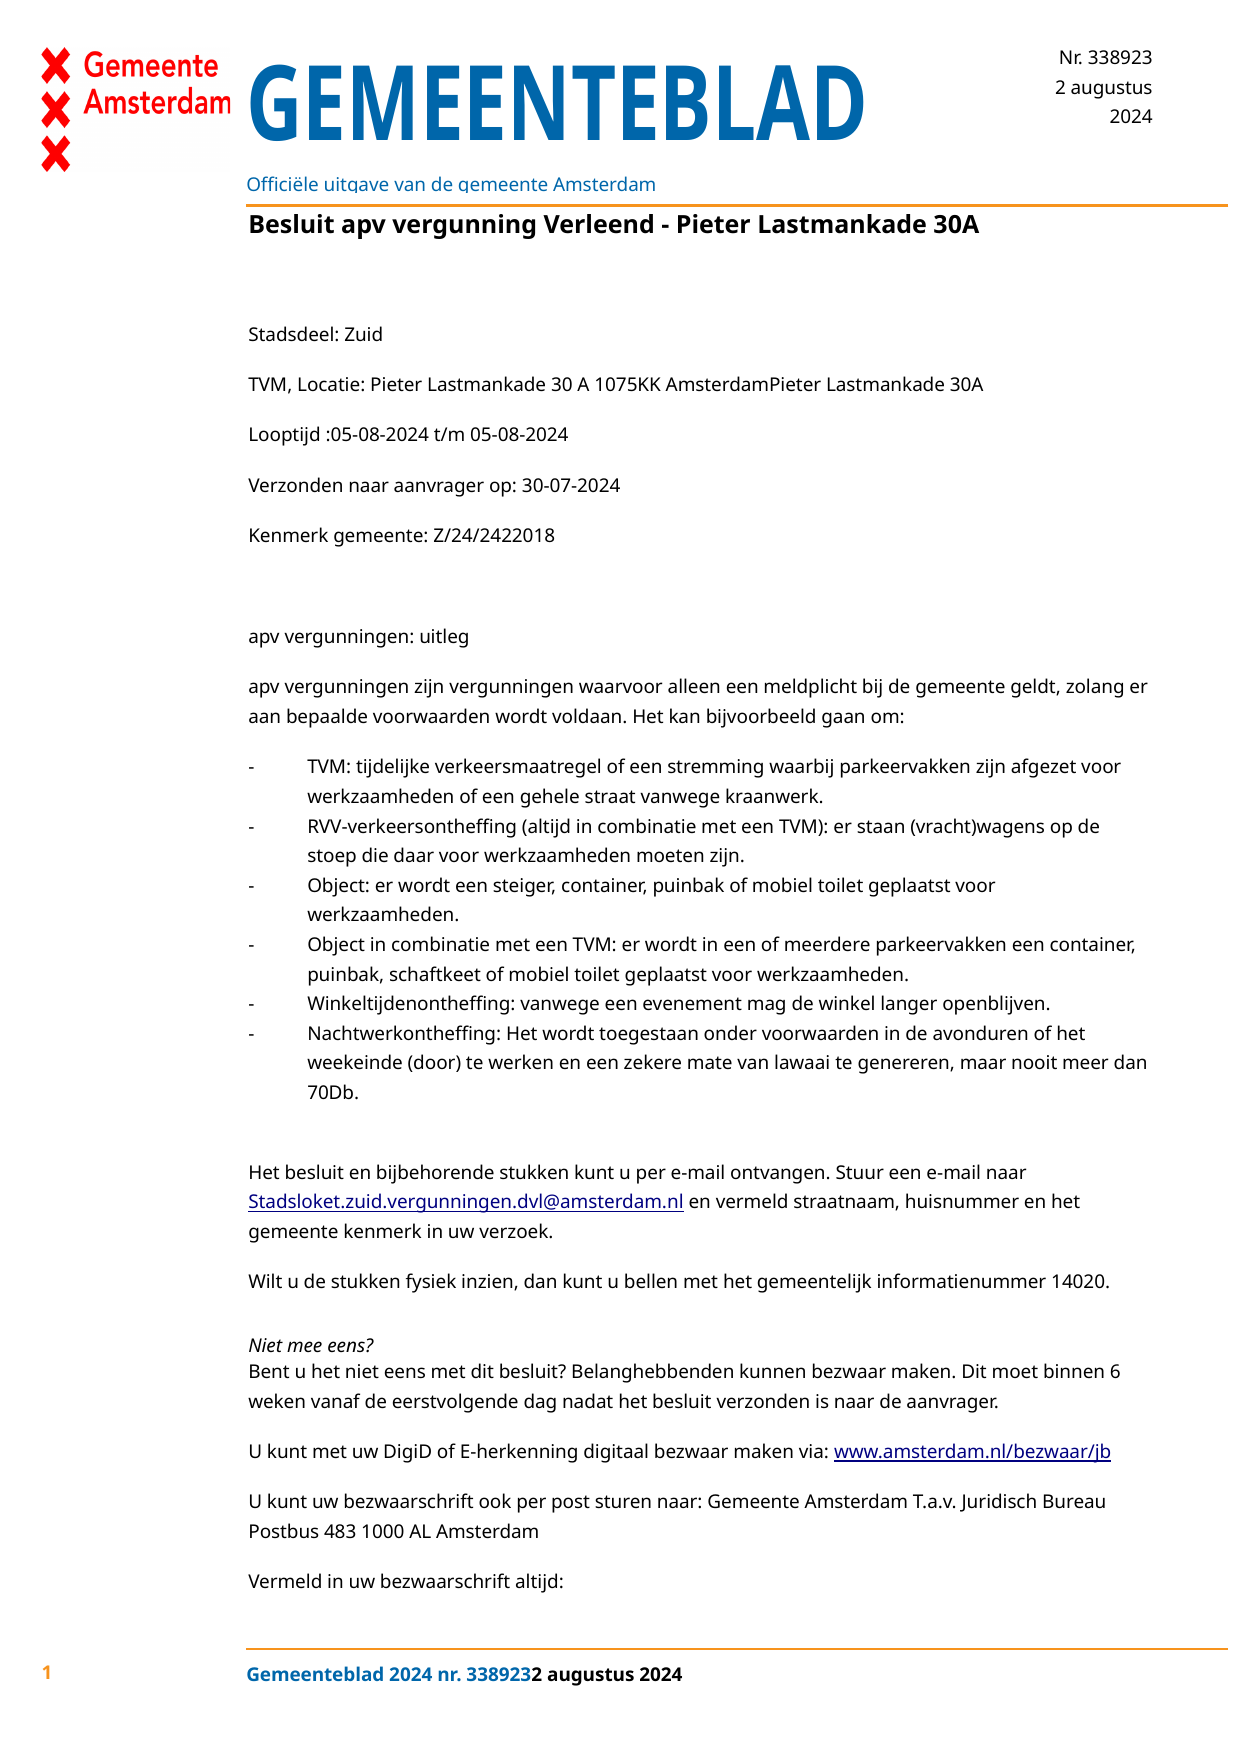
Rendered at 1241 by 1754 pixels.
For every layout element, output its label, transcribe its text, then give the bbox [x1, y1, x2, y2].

list Nachtwerkontheffing: Het wordt toegestaan onder voorwaarden in de avonduren of het weekeinde (door) te werken en een zekere mate van lawaai te genereren, maar nooit meer dan 70Db. [248, 1020, 1152, 1105]
text Vermeld in uw bezwaarschrift altijd: [248, 1569, 1152, 1594]
text Niet mee eens? [248, 1333, 1152, 1358]
picture [41, 47, 231, 172]
list RVV-verkeersontheffing (altijd in combinatie met een TVM): er staan (vracht)wagens op de stoep die daar voor werkzaamheden moeten zijn. [248, 813, 1152, 868]
list Winkeltijdenontheffing: vanwege een evenement mag de winkel langer openblijven. [248, 990, 1152, 1016]
list Object in combinatie met een TVM: er wordt in een of meerdere parkeervakken een container, puinbak, schaftkeet of mobiel toilet geplaatst voor werkzaamheden. [248, 931, 1152, 986]
text Verzonden naar aanvrager op: 30-07-2024 [248, 472, 1152, 498]
text Looptijd :05-08-2024 t/m 05-08-2024 [248, 422, 1152, 447]
text Bent u het niet eens met dit besluit? Belanghebbenden kunnen bezwaar maken. Dit moet binnen 6 weken vanaf de eerstvolgende dag nadat het besluit verzonden is naar de aanvrager. [248, 1358, 1152, 1414]
text Wilt u de stukken fysiek inzien, dan kunt u bellen met het gemeentelijk informatienummer 14020. [248, 1269, 1152, 1294]
text apv vergunningen zijn vergunningen waarvoor alleen een meldplicht bij de gemeente geldt, zolang er aan bepaalde voorwaarden wordt voldaan. Het kan bijvoorbeeld gaan om: [248, 674, 1152, 729]
text Kenmerk gemeente: Z/24/2422018 [248, 522, 1152, 548]
text apv vergunningen: uitleg [248, 623, 1152, 649]
text Het besluit en bijbehorende stukken kunt u per e-mail ontvangen. Stuur een e-mail naar Stadsloket.zuid.vergunningen.dvl@amsterdam.nl en vermeld straatnaam, huisnummer en het gemeente kenmerk in uw verzoek. [248, 1159, 1152, 1244]
list TVM: tijdelijke verkeersmaatregel of een stremming waarbij parkeervakken zijn afgezet voor werkzaamheden of een gehele straat vanwege kraanwerk. [248, 754, 1152, 809]
text TVM, Locatie: Pieter Lastmankade 30 A 1075KK AmsterdamPieter Lastmankade 30A [248, 371, 1152, 397]
text U kunt uw bezwaarschrift ook per post sturen naar: Gemeente Amsterdam T.a.v. Juridisch Bureau Postbus 483 1000 AL Amsterdam [248, 1489, 1152, 1544]
text Besluit apv vergunning Verleend - Pieter Lastmankade 30A [248, 207, 1152, 241]
text Stadsdeel: Zuid [248, 321, 1152, 346]
list Object: er wordt een steiger, container, puinbak of mobiel toilet geplaatst voor werkzaamheden. [248, 872, 1152, 927]
text U kunt met uw DigiD of E-herkenning digitaal bezwaar maken via: www.amsterdam.nl/bezwaar/jb [248, 1438, 1152, 1464]
